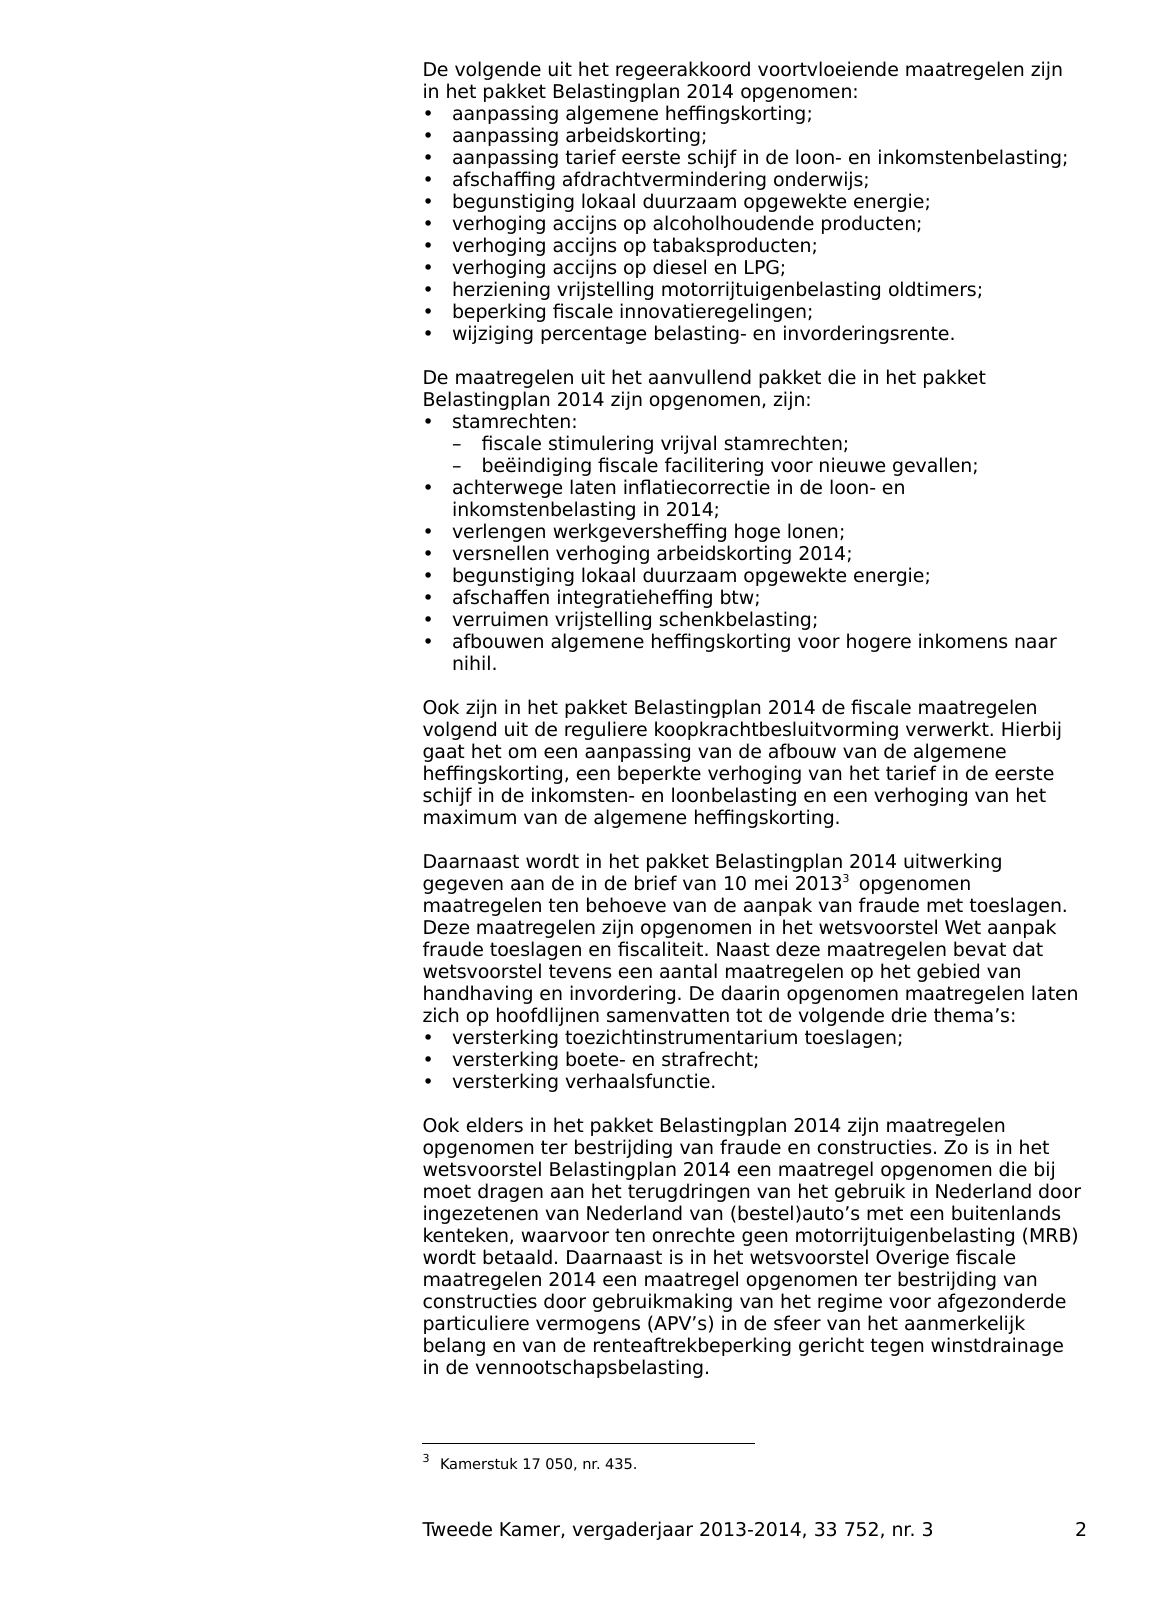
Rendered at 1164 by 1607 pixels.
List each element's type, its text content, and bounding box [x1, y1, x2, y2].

text • versnellen verhoging arbeidskorting 2014; [422, 543, 1087, 565]
text Ook elders in het pakket Belastingplan 2014 zijn maatregelen opgenomen ter bestrijding van fraude en constructies. Zo is in het wetsvoorstel Belastingplan 2014 een maatregel opgenomen die bij moet dragen aan het terugdringen van het gebruik in Nederland door ingezetenen van Nederland van (bestel)auto’s met een buitenlands kenteken, waarvoor ten onrechte geen motorrijtuigenbelasting (MRB) wordt betaald. Daarnaast is in het wetsvoorstel Overige fiscale maatregelen 2014 een maatregel opgenomen ter bestrijding van constructies door gebruikmaking van het regime voor afgezonderde particuliere vermogens (APV’s) in de sfeer van het aanmerkelijk belang en van de renteaftrekbeperking gericht tegen winstdrainage in de vennootschapsbelasting. [422, 1115, 1087, 1379]
text • begunstiging lokaal duurzaam opgewekte energie; [422, 191, 1087, 213]
text • verruimen vrijstelling schenkbelasting; [422, 609, 1087, 631]
text • versterking boete- en strafrecht; [422, 1049, 1087, 1071]
text De volgende uit het regeerakkoord voortvloeiende maatregelen zijn in het pakket Belastingplan 2014 opgenomen: [422, 59, 1087, 103]
text • afbouwen algemene heffingskorting voor hogere inkomens naar nihil. [422, 631, 1087, 675]
text Ook zijn in het pakket Belastingplan 2014 de fiscale maatregelen volgend uit de reguliere koopkrachtbesluitvorming verwerkt. Hierbij gaat het om een aanpassing van de afbouw van de algemene heffingskorting, een beperkte verhoging van het tarief in de eerste schijf in de inkomsten- en loonbelasting en een verhoging van het maximum van de algemene heffingskorting. [422, 697, 1087, 829]
text De maatregelen uit het aanvullend pakket die in het pakket Belastingplan 2014 zijn opgenomen, zijn: [422, 367, 1087, 411]
text • beperking fiscale innovatieregelingen; [422, 301, 1087, 323]
text • verhoging accijns op alcoholhoudende producten; [422, 213, 1087, 235]
text • afschaffing afdrachtvermindering onderwijs; [422, 169, 1087, 191]
text – fiscale stimulering vrijval stamrechten; [452, 433, 1087, 455]
text • achterwege laten inflatiecorrectie in de loon- en inkomstenbelasting in 2014; [422, 477, 1087, 521]
text • stamrechten: [422, 411, 1087, 433]
text – beëindiging fiscale facilitering voor nieuwe gevallen; [452, 455, 1087, 477]
text Kamerstuk 17 050, nr. 435. [422, 1452, 1087, 1474]
text • aanpassing algemene heffingskorting; [422, 103, 1087, 125]
text • aanpassing arbeidskorting; [422, 125, 1087, 147]
text • verlengen werkgeversheffing hoge lonen; [422, 521, 1087, 543]
text • wijziging percentage belasting- en invorderingsrente. [422, 323, 1087, 345]
text • versterking verhaalsfunctie. [422, 1071, 1087, 1093]
text • verhoging accijns op diesel en LPG; [422, 257, 1087, 279]
text • aanpassing tarief eerste schijf in de loon- en inkomstenbelasting; [422, 147, 1087, 169]
text • begunstiging lokaal duurzaam opgewekte energie; [422, 565, 1087, 587]
text • herziening vrijstelling motorrijtuigenbelasting oldtimers; [422, 279, 1087, 301]
text • versterking toezichtinstrumentarium toeslagen; [422, 1027, 1087, 1049]
text Daarnaast wordt in het pakket Belastingplan 2014 uitwerking gegeven aan de in de brief van 10 mei 2013 opgenomen maatregelen ten behoeve van de aanpak van fraude met toeslagen. Deze maatregelen zijn opgenomen in het wetsvoorstel Wet aanpak fraude toeslagen en fiscaliteit. Naast deze maatregelen bevat dat wetsvoorstel tevens een aantal maatregelen op het gebied van handhaving en invordering. De daarin opgenomen maatregelen laten zich op hoofdlijnen samenvatten tot de volgende drie thema’s: [422, 851, 1087, 1027]
text • verhoging accijns op tabaksproducten; [422, 235, 1087, 257]
text • afschaffen integratieheffing btw; [422, 587, 1087, 609]
